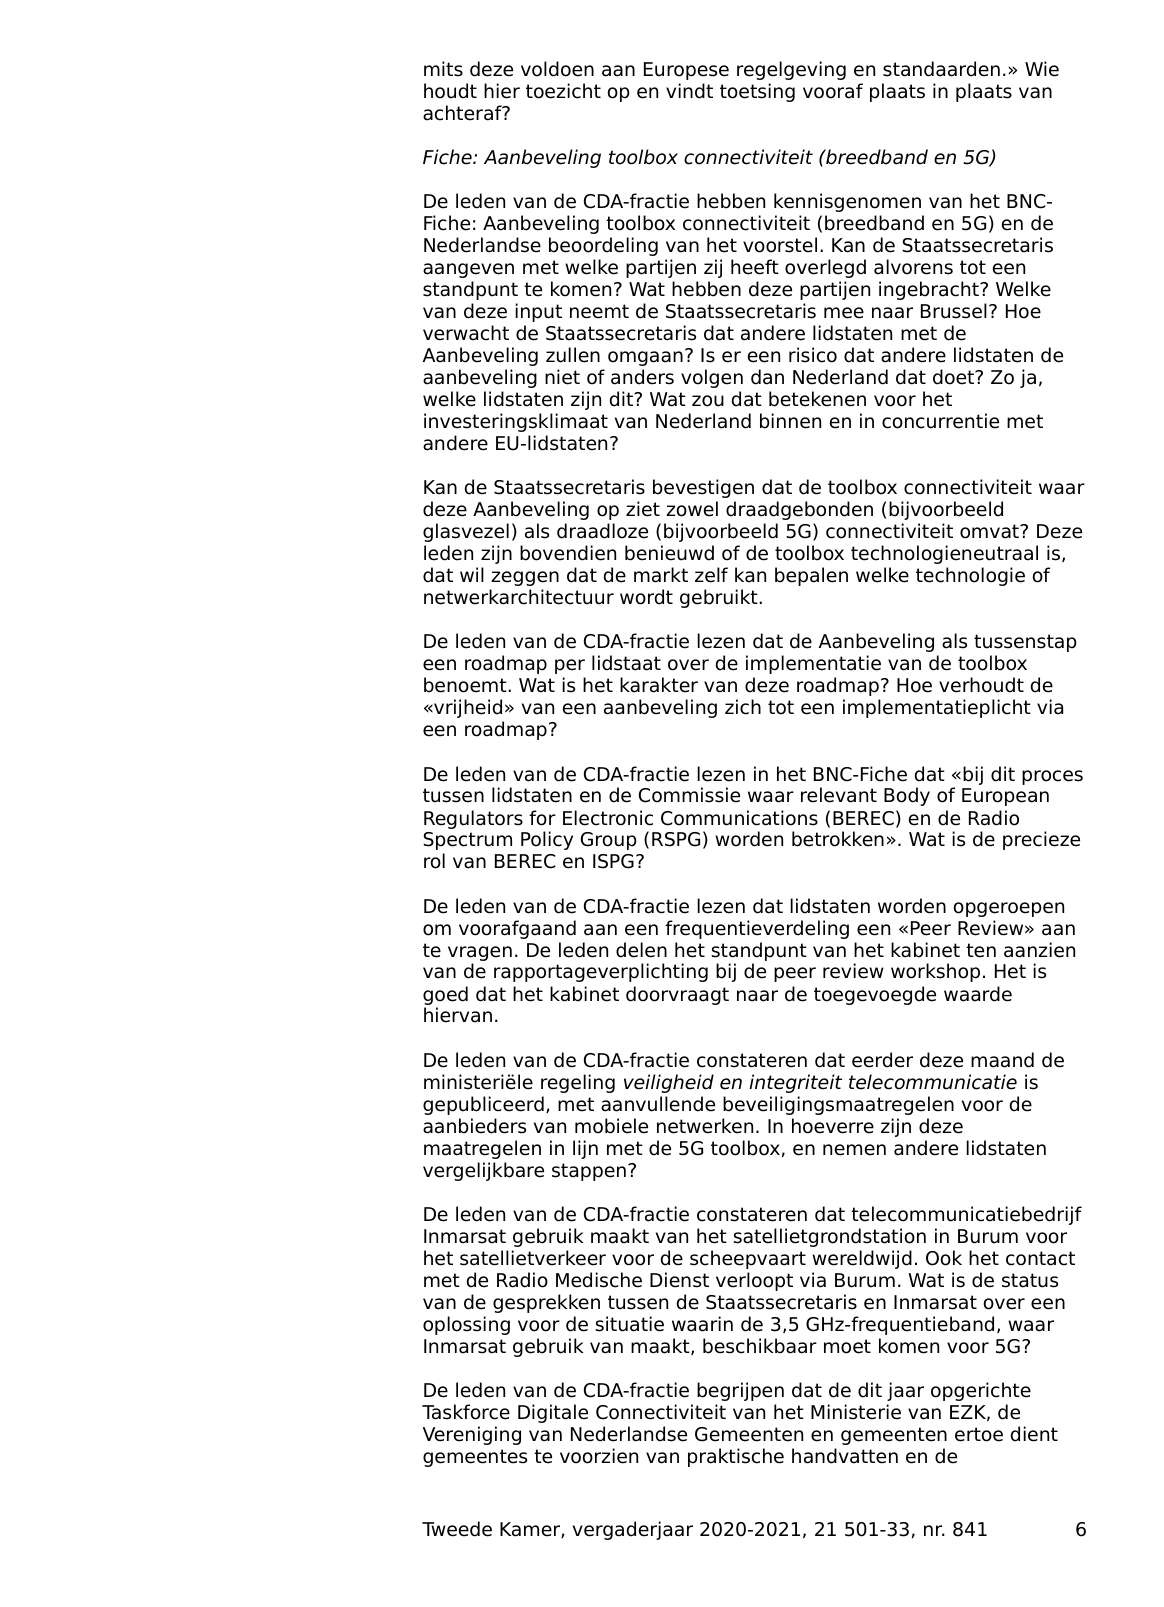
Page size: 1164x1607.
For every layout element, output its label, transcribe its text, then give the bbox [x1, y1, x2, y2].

text De leden van de CDA-fractie constateren dat telecommunicatiebedrijf Inmarsat gebruik maakt van het satellietgrondstation in Burum voor het satellietverkeer voor de scheepvaart wereldwijd. Ook het contact met de Radio Medische Dienst verloopt via Burum. Wat is de status van de gesprekken tussen de Staatssecretaris en Inmarsat over een oplossing voor de situatie waarin de 3,5 GHz-frequentieband, waar Inmarsat gebruik van maakt, beschikbaar moet komen voor 5G? [422, 1204, 1087, 1357]
text De leden van de CDA-fractie lezen dat lidstaten worden opgeroepen om voorafgaand aan een frequentieverdeling een «Peer Review» aan te vragen. De leden delen het standpunt van het kabinet ten aanzien van de rapportageverplichting bij de peer review workshop. Het is goed dat het kabinet doorvraagt naar de toegevoegde waarde hiervan. [422, 896, 1087, 1027]
subtitle Fiche: Aanbeveling toolbox connectiviteit (breedband en 5G) [422, 147, 1087, 169]
text De leden van de CDA-fractie lezen dat de Aanbeveling als tussenstap een roadmap per lidstaat over de implementatie van de toolbox benoemt. Wat is het karakter van deze roadmap? Hoe verhoudt de «vrijheid» van een aanbeveling zich tot een implementatieplicht via een roadmap? [422, 631, 1087, 741]
text mits deze voldoen aan Europese regelgeving en standaarden.» Wie houdt hier toezicht op en vindt toetsing vooraf plaats in plaats van achteraf? [422, 59, 1087, 125]
text De leden van de CDA-fractie constateren dat eerder deze maand de ministeriële regeling veiligheid en integriteit telecommunicatie is gepubliceerd, met aanvullende beveiligingsmaatregelen voor de aanbieders van mobiele netwerken. In hoeverre zijn deze maatregelen in lijn met de 5G toolbox, en nemen andere lidstaten vergelijkbare stappen? [422, 1049, 1087, 1181]
text De leden van de CDA-fractie hebben kennisgenomen van het BNC-Fiche: Aanbeveling toolbox connectiviteit (breedband en 5G) en de Nederlandse beoordeling van het voorstel. Kan de Staatssecretaris aangeven met welke partijen zij heeft overlegd alvorens tot een standpunt te komen? Wat hebben deze partijen ingebracht? Welke van deze input neemt de Staatssecretaris mee naar Brussel? Hoe verwacht de Staatssecretaris dat andere lidstaten met de Aanbeveling zullen omgaan? Is er een risico dat andere lidstaten de aanbeveling niet of anders volgen dan Nederland dat doet? Zo ja, welke lidstaten zijn dit? Wat zou dat betekenen voor het investeringsklimaat van Nederland binnen en in concurrentie met andere EU-lidstaten? [422, 191, 1087, 455]
text De leden van de CDA-fractie lezen in het BNC-Fiche dat «bij dit proces tussen lidstaten en de Commissie waar relevant Body of European Regulators for Electronic Communications (BEREC) en de Radio Spectrum Policy Group (RSPG) worden betrokken». Wat is de precieze rol van BEREC en ISPG? [422, 763, 1087, 873]
text Kan de Staatssecretaris bevestigen dat de toolbox connectiviteit waar deze Aanbeveling op ziet zowel draadgebonden (bijvoorbeeld glasvezel) als draadloze (bijvoorbeeld 5G) connectiviteit omvat? Deze leden zijn bovendien benieuwd of de toolbox technologieneutraal is, dat wil zeggen dat de markt zelf kan bepalen welke technologie of netwerkarchitectuur wordt gebruikt. [422, 477, 1087, 609]
text De leden van de CDA-fractie begrijpen dat de dit jaar opgerichte Taskforce Digitale Connectiviteit van het Ministerie van EZK, de Vereniging van Nederlandse Gemeenten en gemeenten ertoe dient gemeentes te voorzien van praktische handvatten en de [422, 1380, 1087, 1468]
